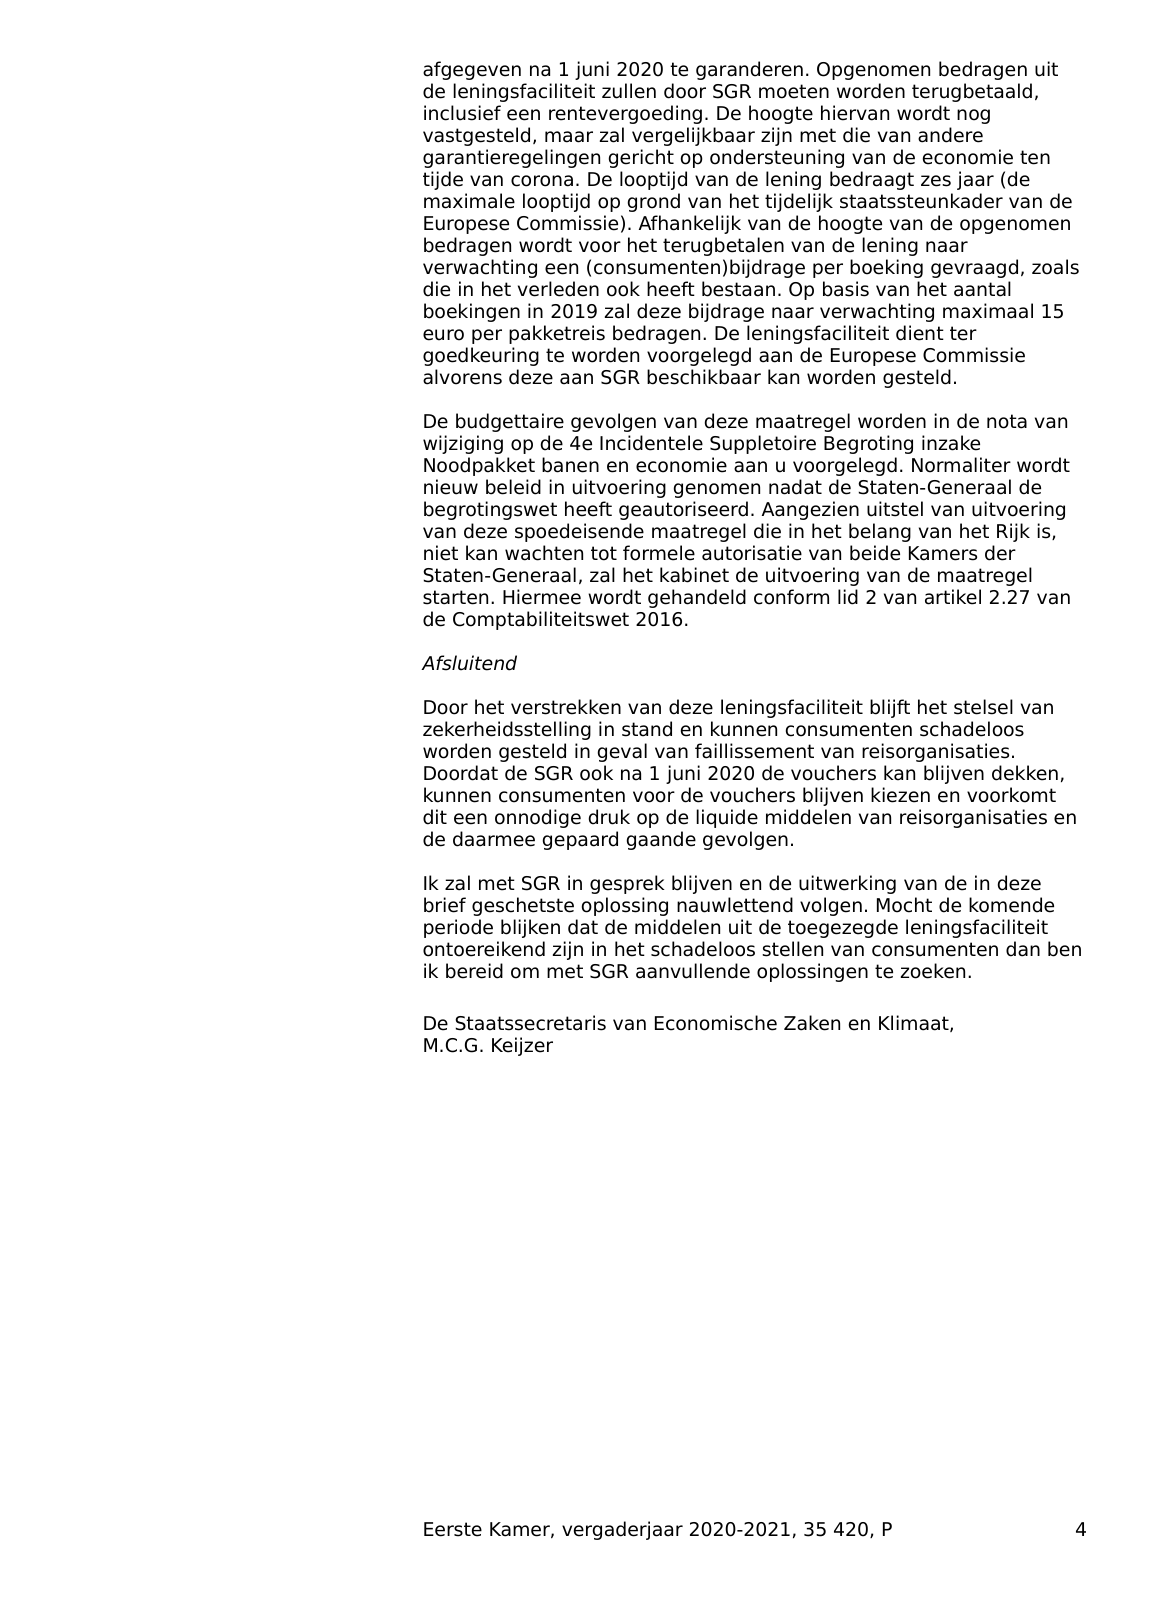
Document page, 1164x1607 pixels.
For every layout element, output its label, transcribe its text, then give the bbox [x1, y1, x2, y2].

text De budgettaire gevolgen van deze maatregel worden in de nota van wijziging op de 4e Incidentele Suppletoire Begroting inzake Noodpakket banen en economie aan u voorgelegd. Normaliter wordt nieuw beleid in uitvoering genomen nadat de Staten-Generaal de begrotingswet heeft geautoriseerd. Aangezien uitstel van uitvoering van deze spoedeisende maatregel die in het belang van het Rijk is, niet kan wachten tot formele autorisatie van beide Kamers der Staten-Generaal, zal het kabinet de uitvoering van de maatregel starten. Hiermee wordt gehandeld conform lid 2 van artikel 2.27 van de Comptabiliteitswet 2016. [422, 411, 1087, 631]
text Door het verstrekken van deze leningsfaciliteit blijft het stelsel van zekerheidsstelling in stand en kunnen consumenten schadeloos worden gesteld in geval van faillissement van reisorganisaties. Doordat de SGR ook na 1 juni 2020 de vouchers kan blijven dekken, kunnen consumenten voor de vouchers blijven kiezen en voorkomt dit een onnodige druk op de liquide middelen van reisorganisaties en de daarmee gepaard gaande gevolgen. [422, 697, 1087, 851]
text Ik zal met SGR in gesprek blijven en de uitwerking van de in deze brief geschetste oplossing nauwlettend volgen. Mocht de komende periode blijken dat de middelen uit de toegezegde leningsfaciliteit ontoereikend zijn in het schadeloos stellen van consumenten dan ben ik bereid om met SGR aanvullende oplossingen te zoeken. [422, 873, 1087, 983]
subtitle Afsluitend [422, 653, 1087, 675]
text afgegeven na 1 juni 2020 te garanderen. Opgenomen bedragen uit de leningsfaciliteit zullen door SGR moeten worden terugbetaald, inclusief een rentevergoeding. De hoogte hiervan wordt nog vastgesteld, maar zal vergelijkbaar zijn met die van andere garantieregelingen gericht op ondersteuning van de economie ten tijde van corona. De looptijd van de lening bedraagt zes jaar (de maximale looptijd op grond van het tijdelijk staatssteunkader van de Europese Commissie). Afhankelijk van de hoogte van de opgenomen bedragen wordt voor het terugbetalen van de lening naar verwachting een (consumenten)bijdrage per boeking gevraagd, zoals die in het verleden ook heeft bestaan. Op basis van het aantal boekingen in 2019 zal deze bijdrage naar verwachting maximaal 15 euro per pakketreis bedragen. De leningsfaciliteit dient ter goedkeuring te worden voorgelegd aan de Europese Commissie alvorens deze aan SGR beschikbaar kan worden gesteld. [422, 59, 1087, 389]
text De Staatssecretaris van Economische Zaken en Klimaat, M.C.G. Keijzer [422, 1013, 1087, 1057]
